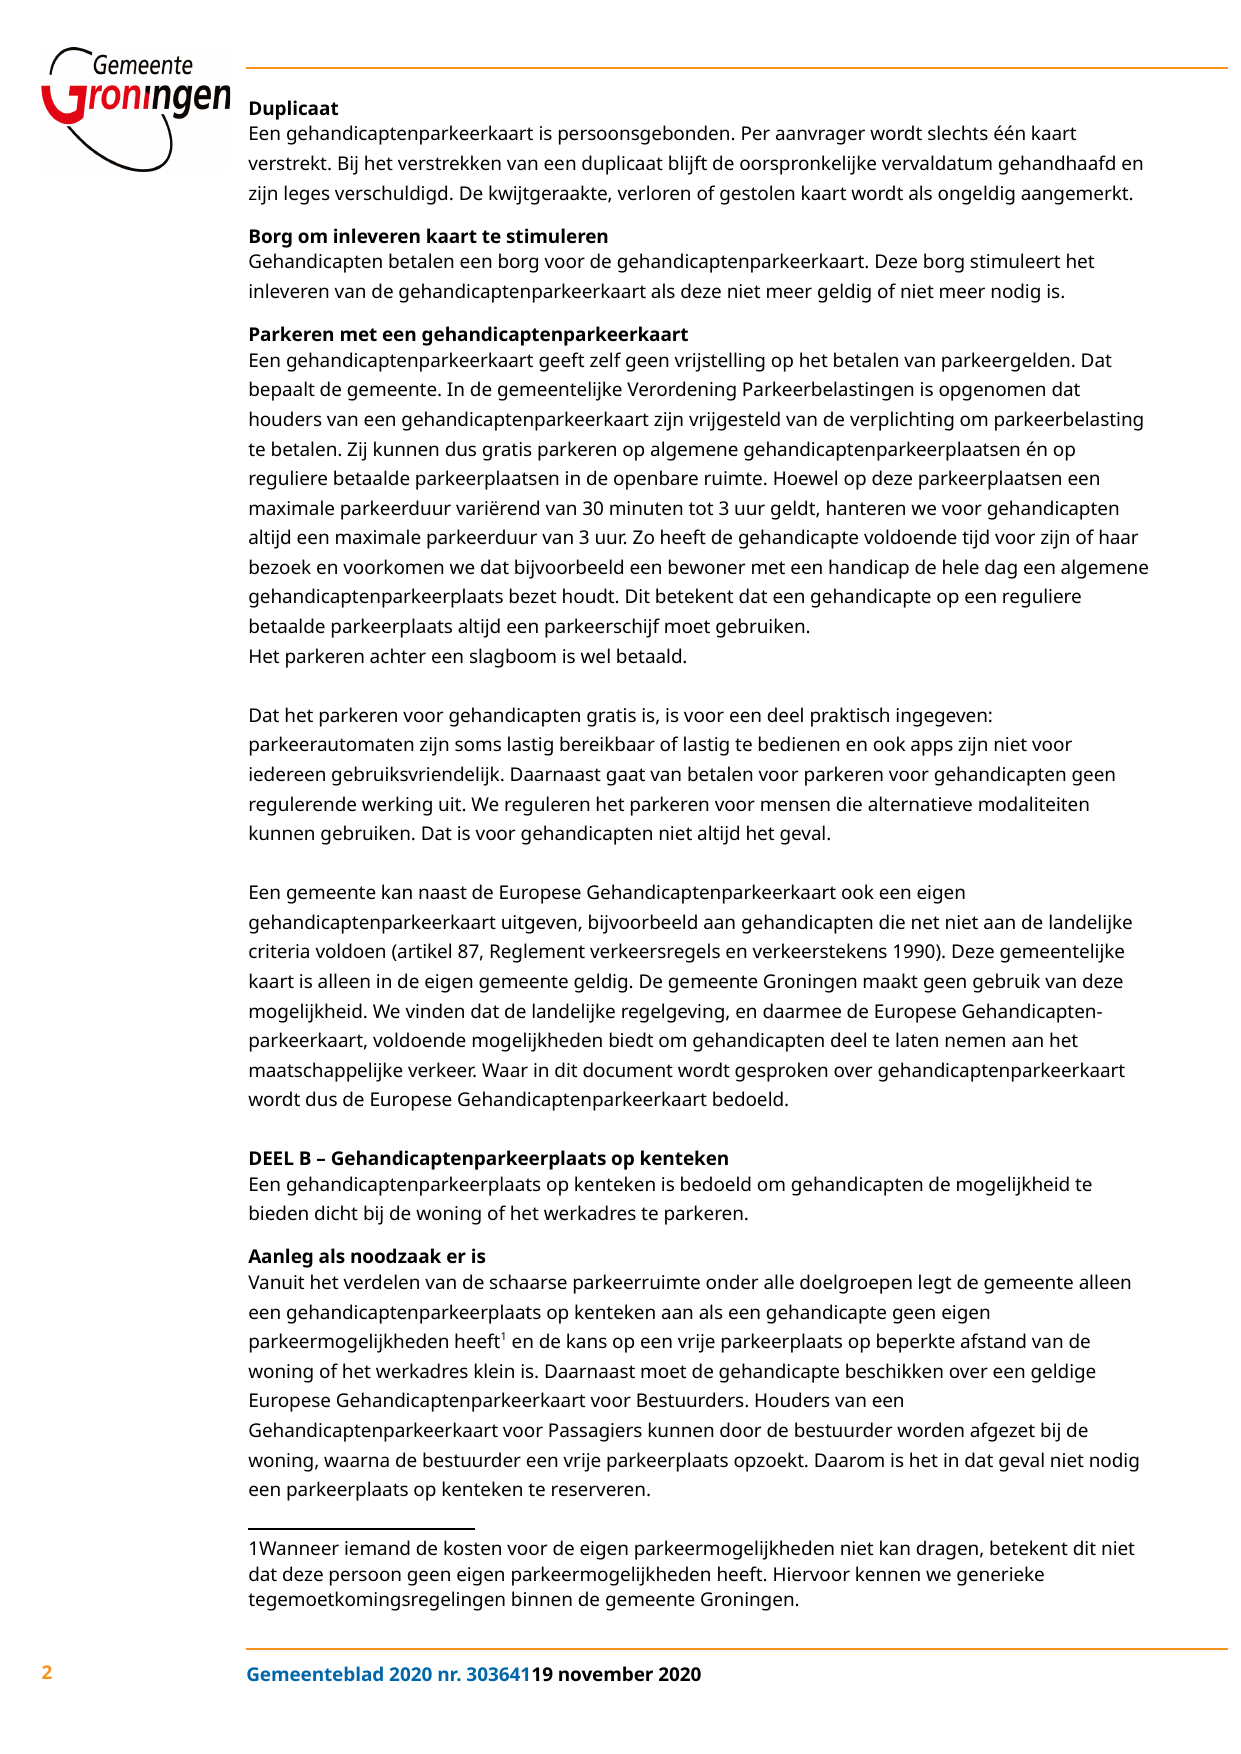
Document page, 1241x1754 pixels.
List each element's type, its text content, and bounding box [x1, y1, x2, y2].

text Duplicaat [248, 95, 1152, 121]
text Een gehandicaptenparkeerkaart is persoonsgebonden. Per aanvrager wordt slechts één kaart verstrekt. Bij het verstrekken van een duplicaat blijft de oorspronkelijke vervaldatum gehandhaafd en zijn leges verschuldigd. De kwijtgeraakte, verloren of gestolen kaart wordt als ongeldig aangemerkt. [248, 121, 1152, 205]
text DEEL B – Gehandicaptenparkeerplaats op kenteken [248, 1145, 1152, 1171]
text Aanleg als noodzaak er is [248, 1244, 1152, 1269]
text Gehandicapten betalen een borg voor de gehandicaptenparkeerkaart. Deze borg stimuleert het inleveren van de gehandicaptenparkeerkaart als deze niet meer geldig of niet meer nodig is. [248, 248, 1152, 304]
text Dat het parkeren voor gehandicapten gratis is, is voor een deel praktisch ingegeven: parkeerautomaten zijn soms lastig bereikbaar of lastig te bedienen en ook apps zijn niet voor iedereen gebruiksvriendelijk. Daarnaast gaat van betalen voor parkeren voor gehandicapten geen regulerende werking uit. We reguleren het parkeren voor mensen die alternatieve modaliteiten kunnen gebruiken. Dat is voor gehandicapten niet altijd het geval. [248, 702, 1152, 846]
picture [41, 47, 231, 172]
text Een gehandicaptenparkeerplaats op kenteken is bedoeld om gehandicapten de mogelijkheid te bieden dicht bij de woning of het werkadres te parkeren. [248, 1171, 1152, 1226]
table_header Een gemeente kan naast de Europese Gehandicaptenparkeerkaart ook een eigen gehandicaptenparkeerkaart uitgeven, bijvoorbeeld aan gehandicapten die net niet aan de landelijke criteria voldoen (artikel 87, Reglement verkeersregels en verkeerstekens 1990). Deze gemeentelijke kaart is alleen in de eigen gemeente geldig. De gemeente Groningen maakt geen gebruik van deze mogelijkheid. We vinden dat de landelijke regelgeving, en daarmee de Europese Gehandicapten-parkeerkaart, voldoende mogelijkheden biedt om gehandicapten deel te laten nemen aan het maatschappelijke verkeer. Waar in dit document wordt gesproken over gehandicaptenparkeerkaart wordt dus de Europese Gehandicaptenparkeerkaart bedoeld. [248, 880, 1152, 1112]
text Vanuit het verdelen van de schaarse parkeerruimte onder alle doelgroepen legt de gemeente alleen een gehandicaptenparkeerplaats op kenteken aan als een gehandicapte geen eigen parkeermogelijkheden heeft en de kans op een vrije parkeerplaats op beperkte afstand van de woning of het werkadres klein is. Daarnaast moet de gehandicapte beschikken over een geldige Europese Gehandicaptenparkeerkaart voor Bestuurders. Houders van een Gehandicaptenparkeerkaart voor Passagiers kunnen door de bestuurder worden afgezet bij de woning, waarna de bestuurder een vrije parkeerplaats opzoekt. Daarom is het in dat geval niet nodig een parkeerplaats op kenteken te reserveren. [248, 1269, 1152, 1502]
text Borg om inleveren kaart te stimuleren [248, 223, 1152, 248]
text Een gehandicaptenparkeerkaart geeft zelf geen vrijstelling op het betalen van parkeergelden. Dat bepaalt de gemeente. In de gemeentelijke Verordening Parkeerbelastingen is opgenomen dat houders van een gehandicaptenparkeerkaart zijn vrijgesteld van de verplichting om parkeerbelasting te betalen. Zij kunnen dus gratis parkeren op algemene gehandicaptenparkeerplaatsen én op reguliere betaalde parkeerplaatsen in de openbare ruimte. Hoewel op deze parkeerplaatsen een maximale parkeerduur variërend van 30 minuten tot 3 uur geldt, hanteren we voor gehandicapten altijd een maximale parkeerduur van 3 uur. Zo heeft de gehandicapte voldoende tijd voor zijn of haar bezoek en voorkomen we dat bijvoorbeeld een bewoner met een handicap de hele dag een algemene gehandicaptenparkeerplaats bezet houdt. Dit betekent dat een gehandicapte op een reguliere betaalde parkeerplaats altijd een parkeerschijf moet gebruiken. [248, 347, 1152, 639]
text Het parkeren achter een slagboom is wel betaald. [248, 643, 1152, 668]
text Wanneer iemand de kosten voor de eigen parkeermogelijkheden niet kan dragen, betekent dit niet dat deze persoon geen eigen parkeermogelijkheden heeft. Hiervoor kennen we generieke tegemoetkomingsregelingen binnen de gemeente Groningen. [248, 1535, 1152, 1612]
text Parkeren met een gehandicaptenparkeerkaart [248, 321, 1152, 347]
